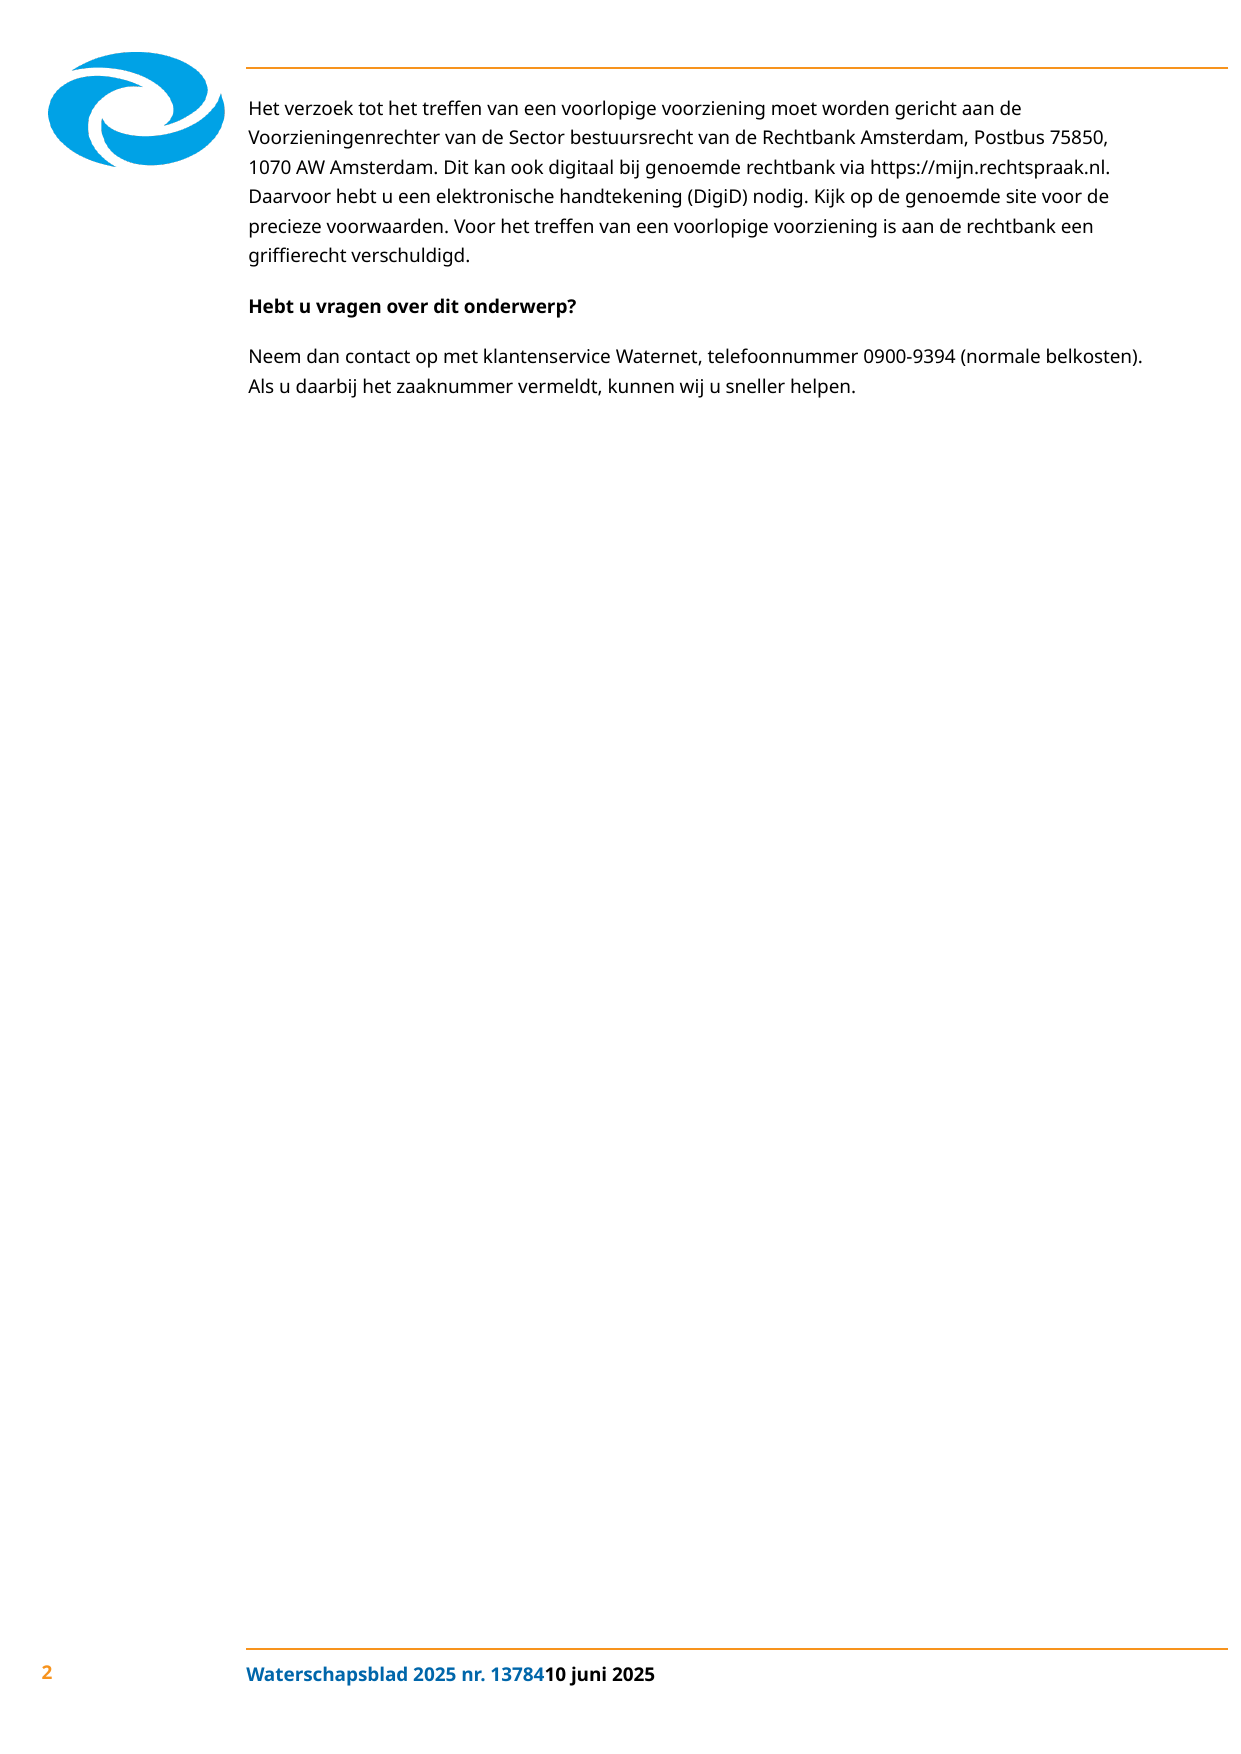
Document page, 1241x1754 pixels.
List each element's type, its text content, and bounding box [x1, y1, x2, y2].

picture [41, 47, 231, 172]
text Neem dan contact op met klantenservice Waternet, telefoonnummer 0900-9394 (normale belkosten). Als u daarbij het zaaknummer vermeldt, kunnen wij u sneller helpen. [248, 343, 1152, 399]
text Hebt u vragen over dit onderwerp? [248, 293, 1152, 319]
text Het verzoek tot het treffen van een voorlopige voorziening moet worden gericht aan de Voorzieningenrechter van de Sector bestuursrecht van de Rechtbank Amsterdam, Postbus 75850, 1070 AW Amsterdam. Dit kan ook digitaal bij genoemde rechtbank via https://mijn.rechtspraak.nl. Daarvoor hebt u een elektronische handtekening (DigiD) nodig. Kijk op de genoemde site voor de precieze voorwaarden. Voor het treffen van een voorlopige voorziening is aan de rechtbank een griffierecht verschuldigd. [248, 95, 1152, 268]
